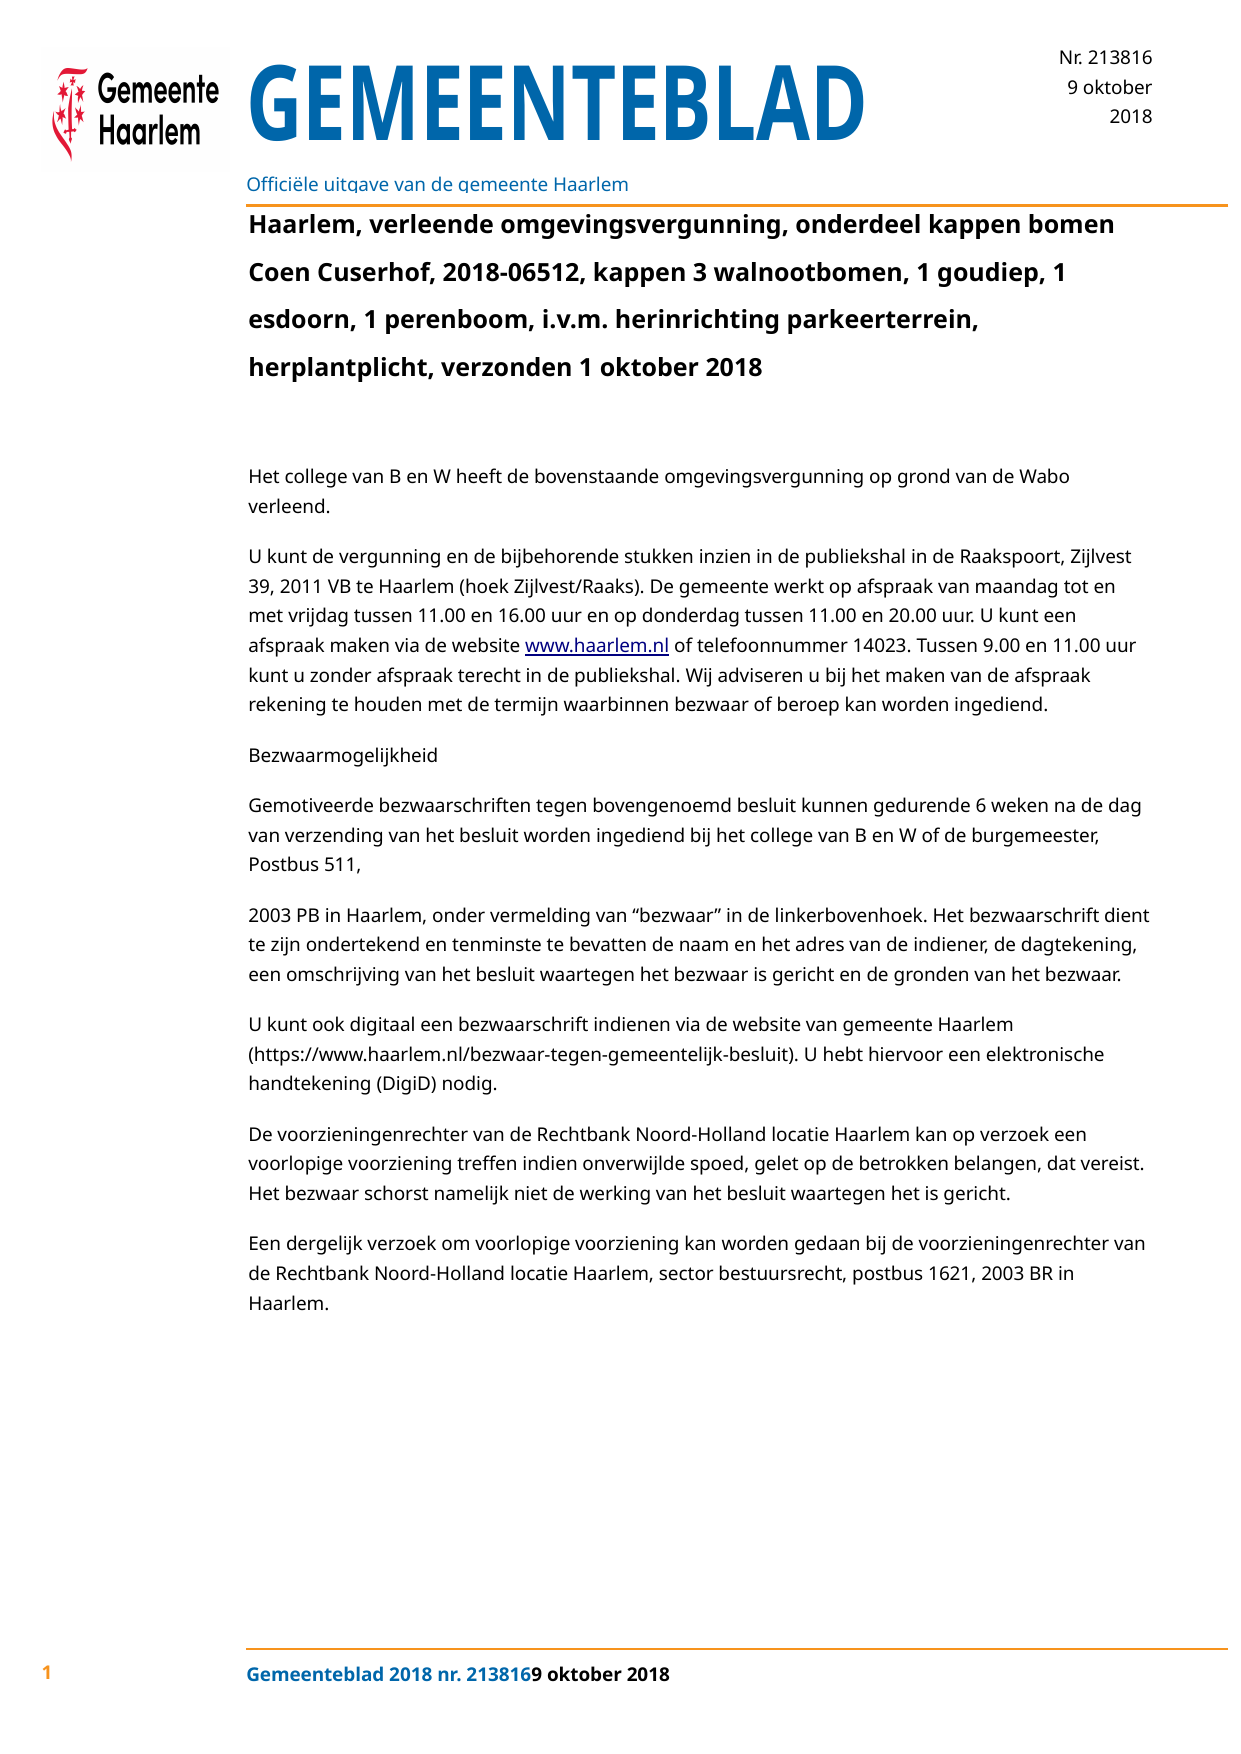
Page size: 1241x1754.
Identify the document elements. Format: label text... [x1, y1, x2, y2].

text De voorzieningenrechter van de Rechtbank Noord-Holland locatie Haarlem kan op verzoek een voorlopige voorziening treffen indien onverwijlde spoed, gelet op de betrokken belangen, dat vereist. Het bezwaar schorst namelijk niet de werking van het besluit waartegen het is gericht. [248, 1121, 1152, 1206]
text U kunt de vergunning en de bijbehorende stukken inzien in de publiekshal in de Raakspoort, Zijlvest 39, 2011 VB te Haarlem (hoek Zijlvest/Raaks). De gemeente werkt op afspraak van maandag tot en met vrijdag tussen 11.00 en 16.00 uur en op donderdag tussen 11.00 en 20.00 uur. U kunt een afspraak maken via de website www.haarlem.nl of telefoonnummer 14023. Tussen 9.00 en 11.00 uur kunt u zonder afspraak terecht in de publiekshal. Wij adviseren u bij het maken van de afspraak rekening te houden met de termijn waarbinnen bezwaar of beroep kan worden ingediend. [248, 543, 1152, 717]
text Gemotiveerde bezwaarschriften tegen bovengenoemd besluit kunnen gedurende 6 weken na de dag van verzending van het besluit worden ingediend bij het college van B en W of de burgemeester, Postbus 511, [248, 792, 1152, 877]
picture [41, 47, 231, 172]
text 2003 PB in Haarlem, onder vermelding van “bezwaar” in de linkerbovenhoek. Het bezwaarschrift dient te zijn ondertekend en tenminste te bevatten de naam en het adres van de indiener, de dagtekening, een omschrijving van het besluit waartegen het bezwaar is gericht en de gronden van het bezwaar. [248, 902, 1152, 987]
text Haarlem, verleende omgevingsvergunning, onderdeel kappen bomen Coen Cuserhof, 2018-06512, kappen 3 walnootbomen, 1 goudiep, 1 esdoorn, 1 perenboom, i.v.m. herinrichting parkeerterrein, herplantplicht, verzonden 1 oktober 2018 [248, 207, 1152, 384]
text Bezwaarmogelijkheid [248, 742, 1152, 768]
text Een dergelijk verzoek om voorlopige voorziening kan worden gedaan bij de voorzieningenrechter van de Rechtbank Noord-Holland locatie Haarlem, sector bestuursrecht, postbus 1621, 2003 BR in Haarlem. [248, 1231, 1152, 1316]
text Het college van B en W heeft de bovenstaande omgevingsvergunning op grond van de Wabo verleend. [248, 463, 1152, 519]
text U kunt ook digitaal een bezwaarschrift indienen via de website van gemeente Haarlem (https://www.haarlem.nl/bezwaar-tegen-gemeentelijk-besluit). U hebt hiervoor een elektronische handtekening (DigiD) nodig. [248, 1011, 1152, 1096]
